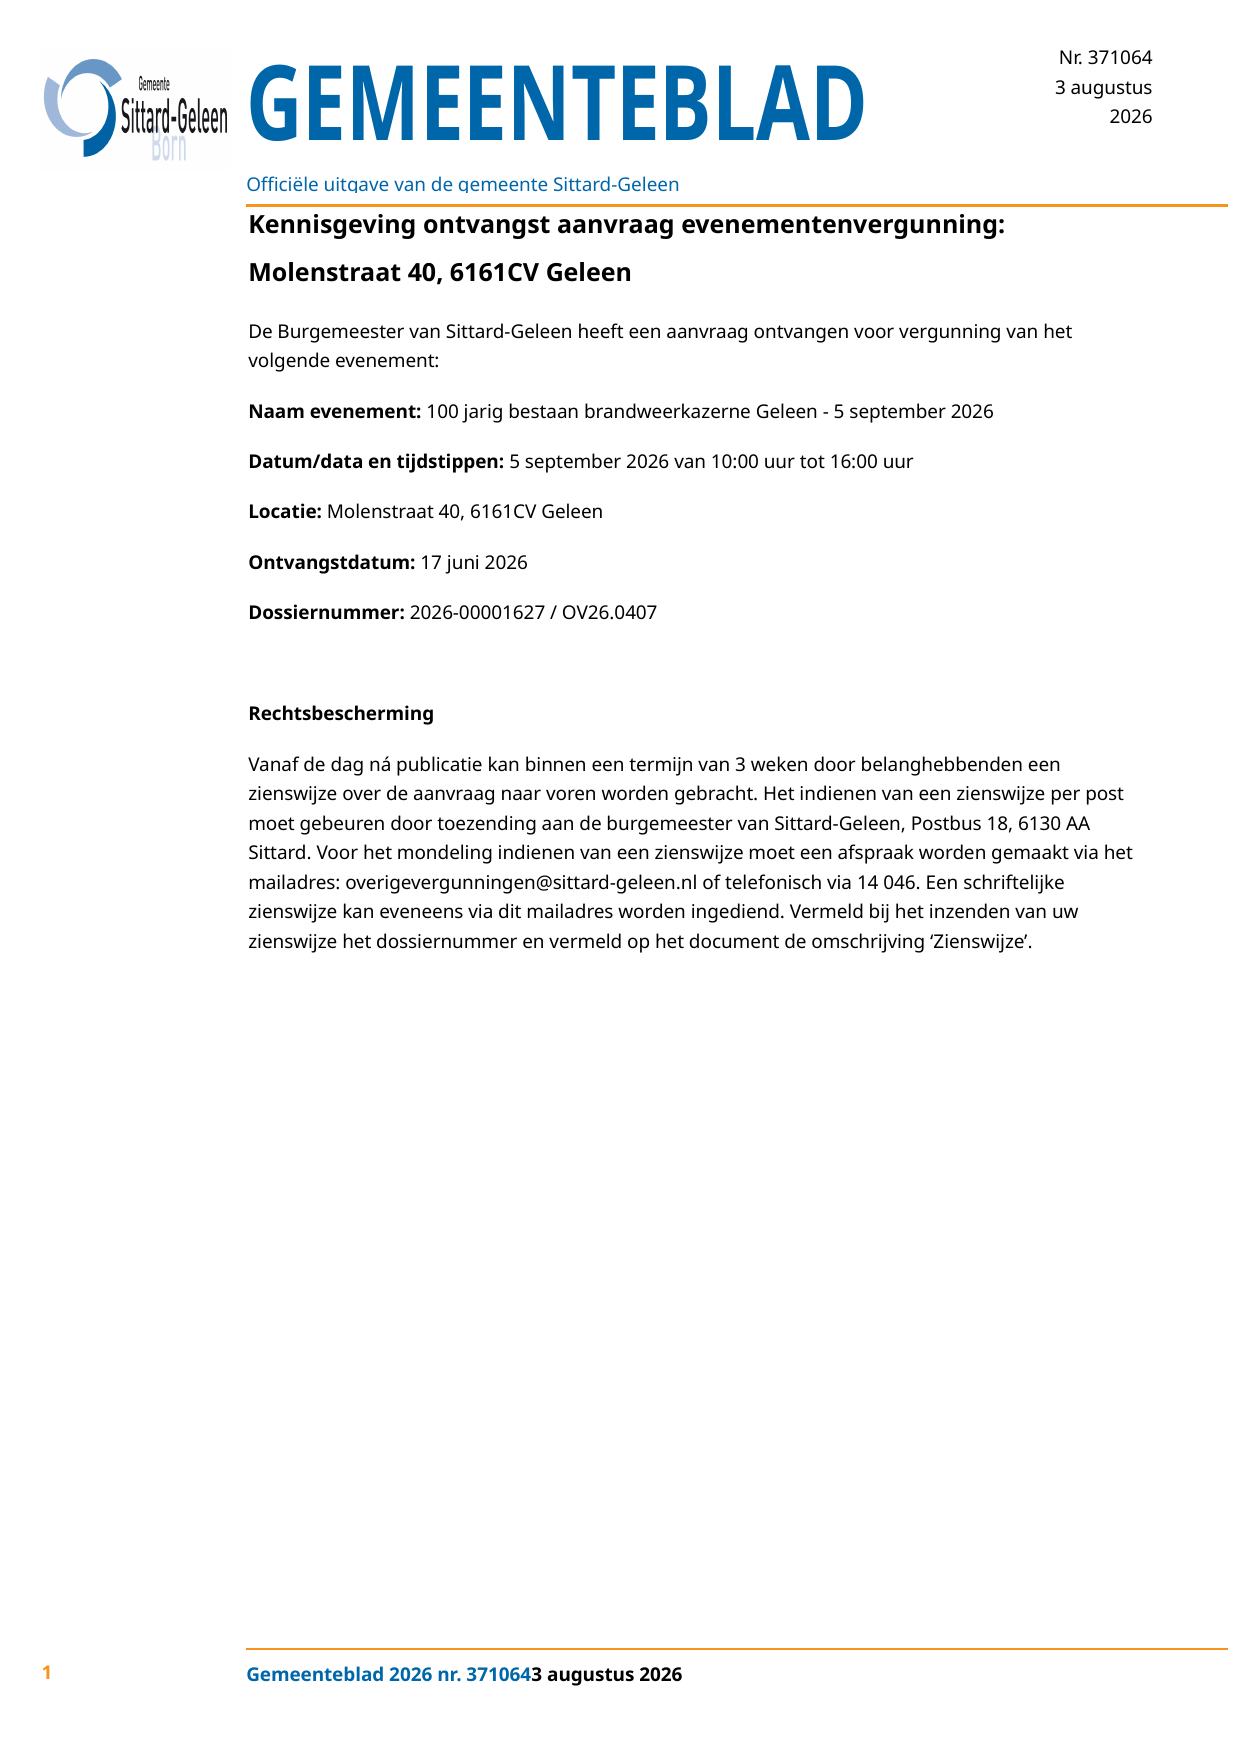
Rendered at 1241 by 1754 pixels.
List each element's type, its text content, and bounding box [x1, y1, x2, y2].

text Vanaf de dag ná publicatie kan binnen een termijn van 3 weken door belanghebbenden een zienswijze over de aanvraag naar voren worden gebracht. Het indienen van een zienswijze per post moet gebeuren door toezending aan de burgemeester van Sittard-Geleen, Postbus 18, 6130 AA Sittard. Voor het mondeling indienen van een zienswijze moet een afspraak worden gemaakt via het mailadres: overigevergunningen@sittard-geleen.nl of telefonisch via 14 046. Een schriftelijke zienswijze kan eveneens via dit mailadres worden ingediend. Vermeld bij het inzenden van uw zienswijze het dossiernummer en vermeld op het document de omschrijving ‘Zienswijze’. [248, 751, 1152, 954]
text De Burgemeester van Sittard-Geleen heeft een aanvraag ontvangen voor vergunning van het volgende evenement: [248, 318, 1152, 373]
text Ontvangstdatum: 17 juni 2026 [248, 549, 1152, 575]
text Dossiernummer: 2026-00001627 / OV26.0407 [248, 599, 1152, 625]
text Locatie: Molenstraat 40, 6161CV Geleen [248, 499, 1152, 524]
text Rechtsbescherming [248, 700, 1152, 726]
text Kennisgeving ontvangst aanvraag evenementenvergunning: Molenstraat 40, 6161CV Geleen [248, 207, 1152, 288]
text Datum/data en tijdstippen: 5 september 2026 van 10:00 uur tot 16:00 uur [248, 448, 1152, 474]
text Naam evenement: 100 jarig bestaan brandweerkazerne Geleen - 5 september 2026 [248, 398, 1152, 424]
picture [41, 47, 231, 172]
